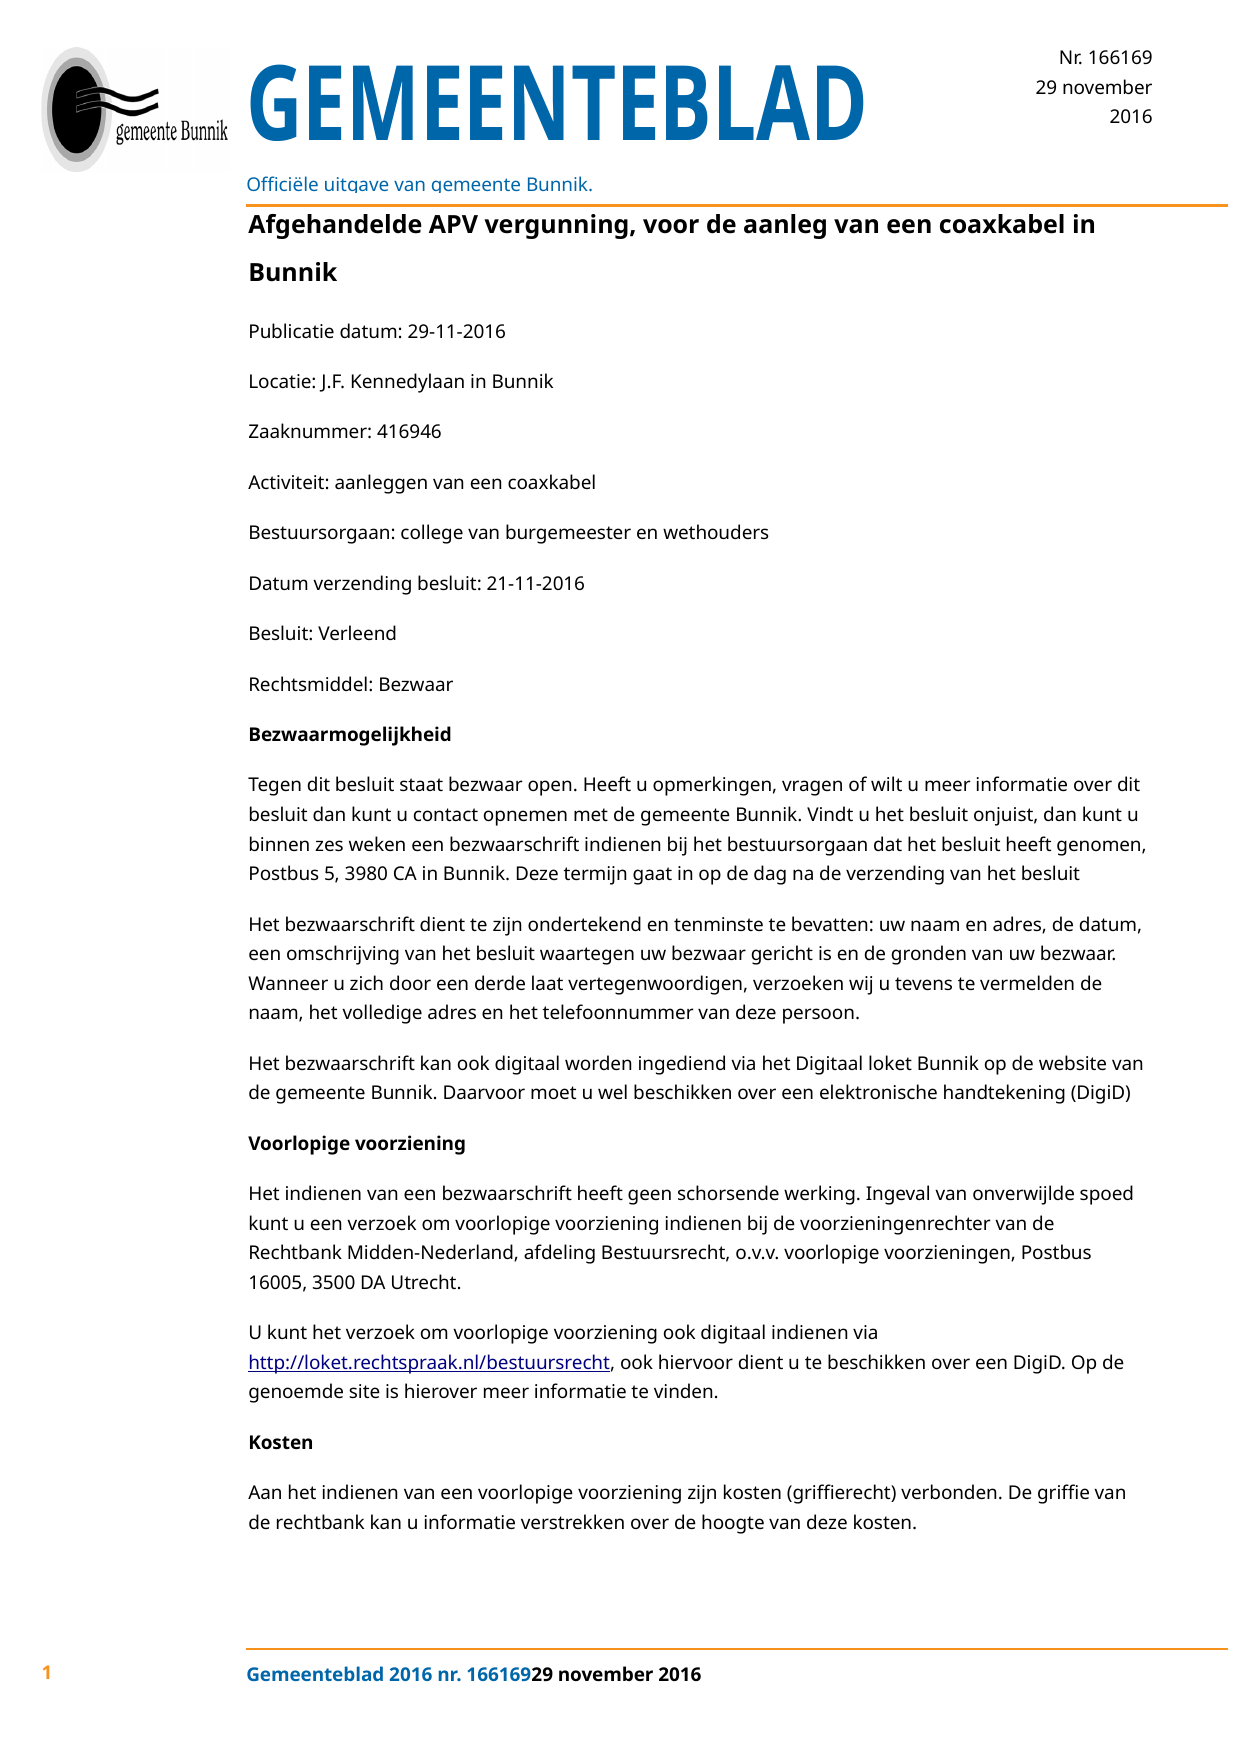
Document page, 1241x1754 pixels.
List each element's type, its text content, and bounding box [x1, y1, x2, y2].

text Kosten [248, 1429, 1152, 1455]
text Bestuursorgaan: college van burgemeester en wethouders [248, 519, 1152, 545]
text Rechtsmiddel: Bezwaar [248, 671, 1152, 697]
text Het bezwaarschrift dient te zijn ondertekend en tenminste te bevatten: uw naam en adres, de datum, een omschrijving van het besluit waartegen uw bezwaar gericht is en de gronden van uw bezwaar. Wanneer u zich door een derde laat vertegenwoordigen, verzoeken wij u tevens te vermelden de naam, het volledige adres en het telefoonnummer van deze persoon. [248, 911, 1152, 1025]
text Activiteit: aanleggen van een coaxkabel [248, 469, 1152, 495]
text U kunt het verzoek om voorlopige voorziening ook digitaal indienen via http://loket.rechtspraak.nl/bestuursrecht, ook hiervoor dient u te beschikken over een DigiD. Op de genoemde site is hierover meer informatie te vinden. [248, 1319, 1152, 1404]
text Publicatie datum: 29-11-2016 [248, 318, 1152, 344]
text Locatie: J.F. Kennedylaan in Bunnik [248, 368, 1152, 394]
text Tegen dit besluit staat bezwaar open. Heeft u opmerkingen, vragen of wilt u meer informatie over dit besluit dan kunt u contact opnemen met de gemeente Bunnik. Vindt u het besluit onjuist, dan kunt u binnen zes weken een bezwaarschrift indienen bij het bestuursorgaan dat het besluit heeft genomen, Postbus 5, 3980 CA in Bunnik. Deze termijn gaat in op de dag na de verzending van het besluit [248, 772, 1152, 886]
text Besluit: Verleend [248, 620, 1152, 646]
text Afgehandelde APV vergunning, voor de aanleg van een coaxkabel in Bunnik [248, 207, 1152, 288]
text Bezwaarmogelijkheid [248, 721, 1152, 747]
text Aan het indienen van een voorlopige voorziening zijn kosten (griffierecht) verbonden. De griffie van de rechtbank kan u informatie verstrekken over de hoogte van deze kosten. [248, 1479, 1152, 1535]
picture [41, 47, 231, 172]
text Datum verzending besluit: 21-11-2016 [248, 570, 1152, 596]
text Het indienen van een bezwaarschrift heeft geen schorsende werking. Ingeval van onverwijlde spoed kunt u een verzoek om voorlopige voorziening indienen bij de voorzieningenrechter van de Rechtbank Midden-Nederland, afdeling Bestuursrecht, o.v.v. voorlopige voorzieningen, Postbus 16005, 3500 DA Utrecht. [248, 1180, 1152, 1295]
text Voorlopige voorziening [248, 1130, 1152, 1156]
text Zaaknummer: 416946 [248, 419, 1152, 444]
text Het bezwaarschrift kan ook digitaal worden ingediend via het Digitaal loket Bunnik op de website van de gemeente Bunnik. Daarvoor moet u wel beschikken over een elektronische handtekening (DigiD) [248, 1050, 1152, 1105]
